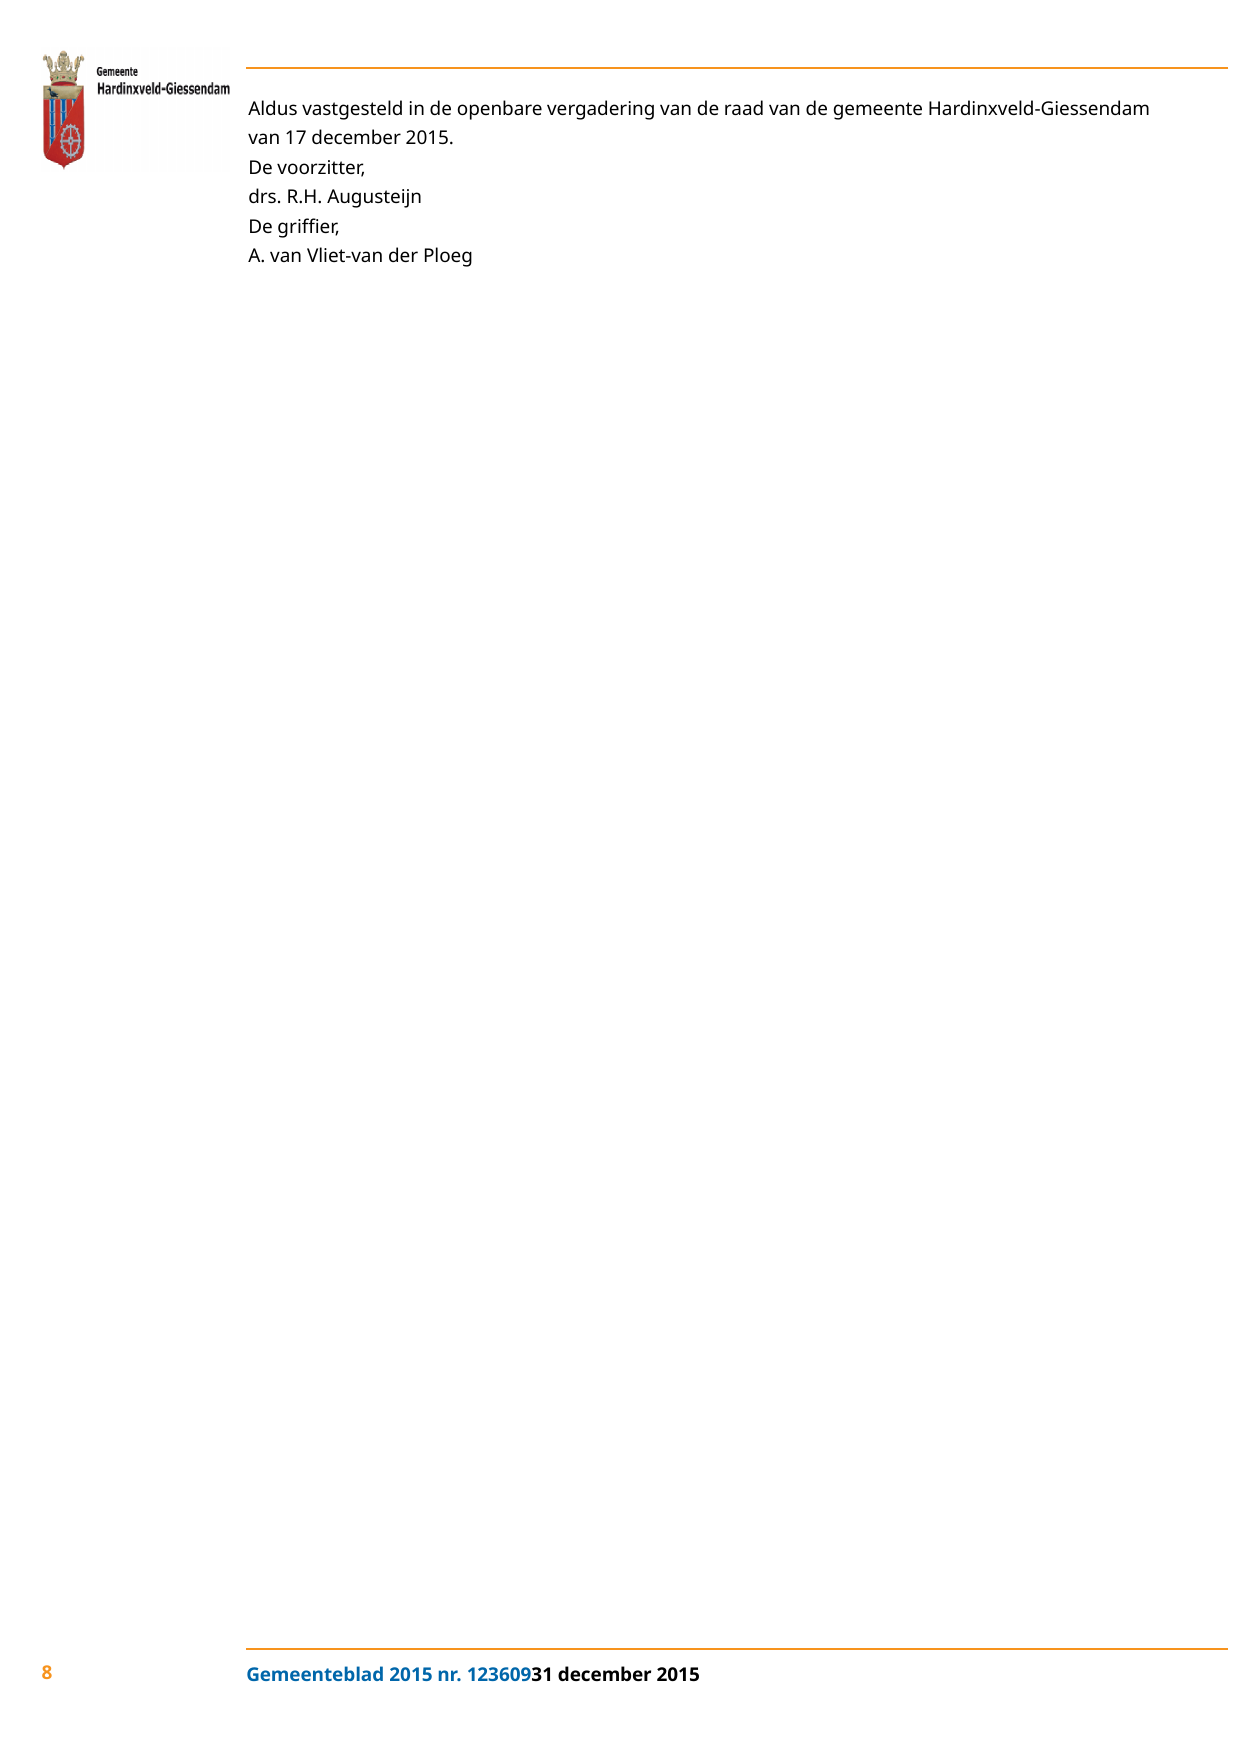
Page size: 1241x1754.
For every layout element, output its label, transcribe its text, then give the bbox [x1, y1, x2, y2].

picture [41, 47, 231, 172]
text De griffier, [248, 213, 1152, 239]
text Aldus vastgesteld in de openbare vergadering van de raad van de gemeente Hardinxveld-Giessendam van 17 december 2015. [248, 95, 1152, 150]
text De voorzitter, [248, 154, 1152, 180]
text A. van Vliet-van der Ploeg [248, 243, 1152, 268]
text drs. R.H. Augusteijn [248, 183, 1152, 209]
